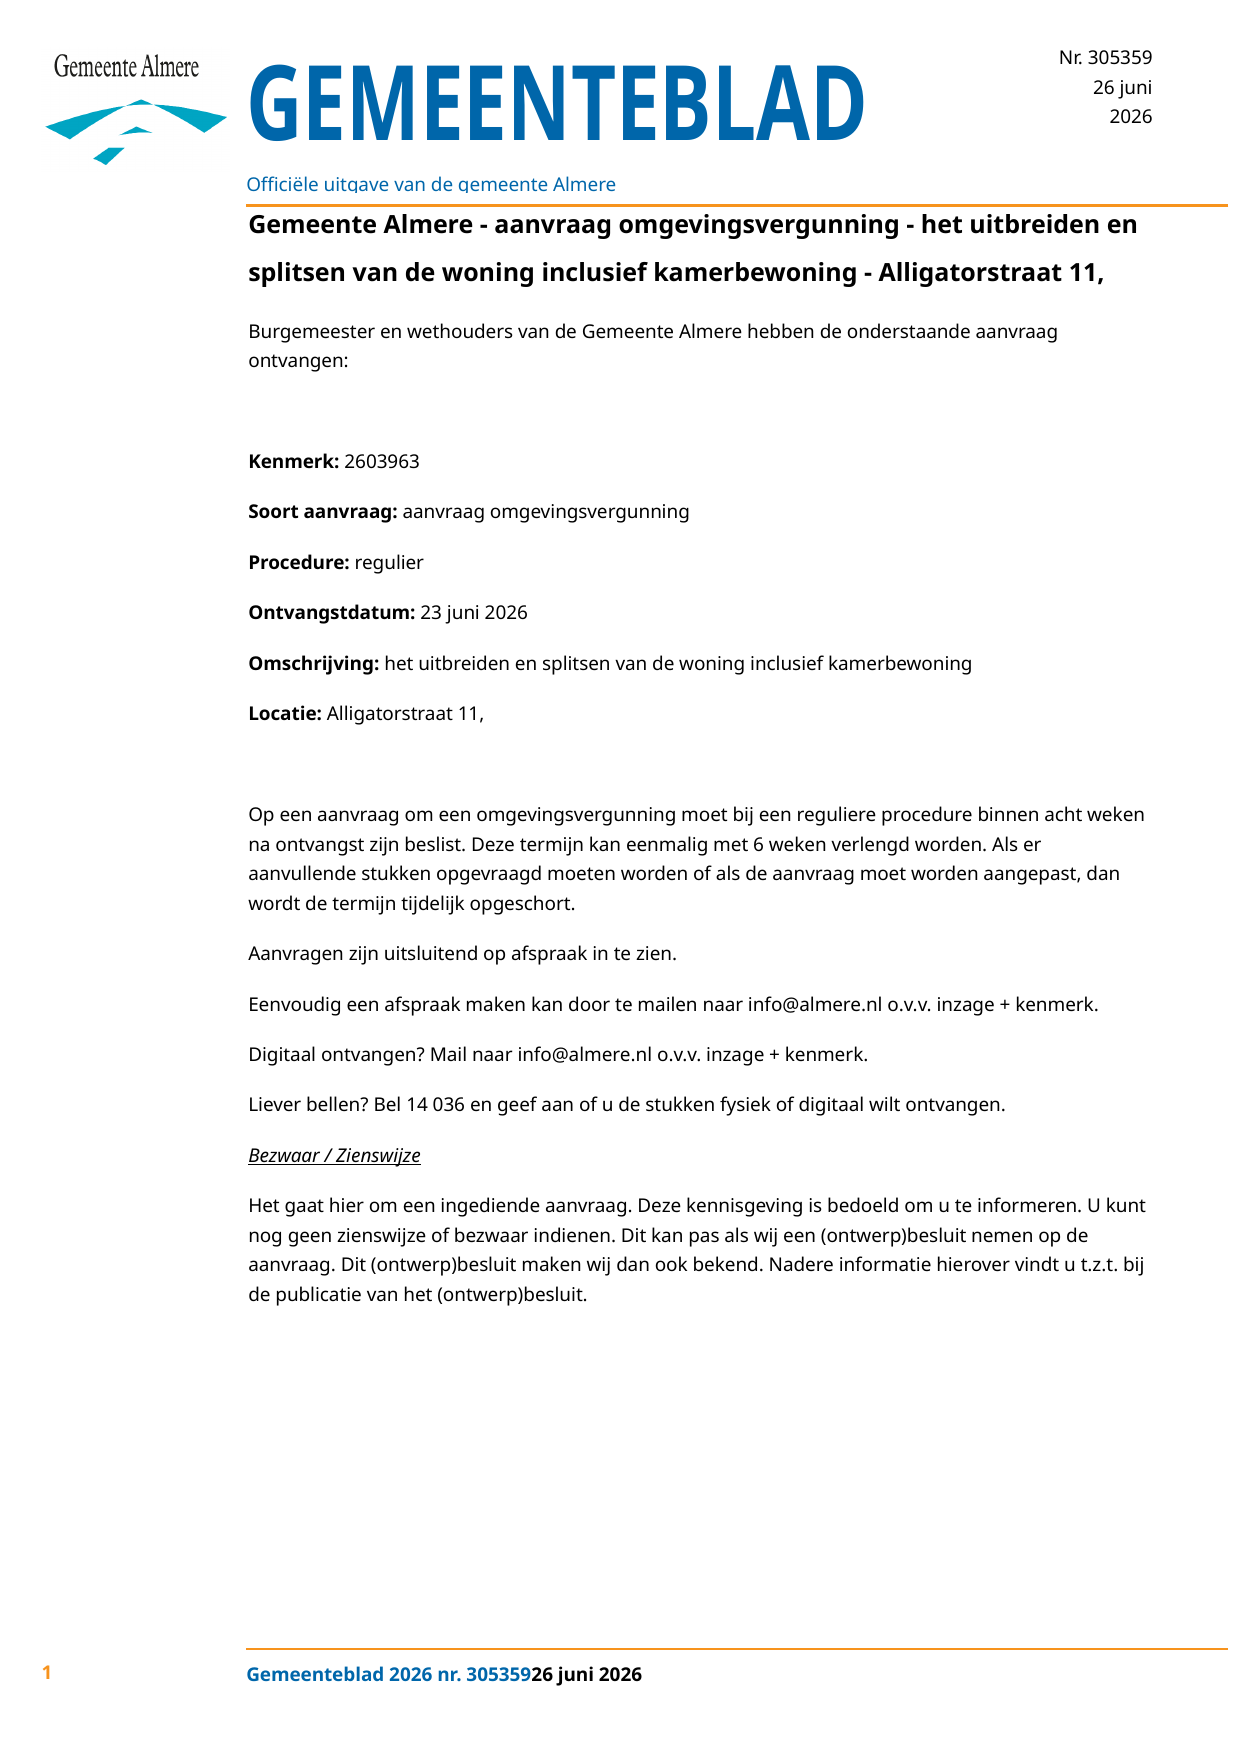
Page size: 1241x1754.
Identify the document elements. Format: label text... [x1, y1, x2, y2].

text Soort aanvraag: aanvraag omgevingsvergunning [248, 499, 1152, 524]
text Gemeente Almere - aanvraag omgevingsvergunning - het uitbreiden en splitsen van de woning inclusief kamerbewoning - Alligatorstraat 11, [248, 207, 1152, 288]
text Procedure: regulier [248, 549, 1152, 575]
text Op een aanvraag om een omgevingsvergunning moet bij een reguliere procedure binnen acht weken na ontvangst zijn beslist. Deze termijn kan eenmalig met 6 weken verlengd worden. Als er aanvullende stukken opgevraagd moeten worden of als de aanvraag moet worden aangepast, dan wordt de termijn tijdelijk opgeschort. [248, 801, 1152, 916]
text Omschrijving: het uitbreiden en splitsen van de woning inclusief kamerbewoning [248, 650, 1152, 676]
text Liever bellen? Bel 14 036 en geef aan of u de stukken fysiek of digitaal wilt ontvangen. [248, 1092, 1152, 1117]
text Kenmerk: 2603963 [248, 448, 1152, 474]
text Eenvoudig een afspraak maken kan door te mailen naar info@almere.nl o.v.v. inzage + kenmerk. [248, 991, 1152, 1017]
text Ontvangstdatum: 23 juni 2026 [248, 599, 1152, 625]
text Locatie: Alligatorstraat 11, [248, 700, 1152, 726]
text Digitaal ontvangen? Mail naar info@almere.nl o.v.v. inzage + kenmerk. [248, 1041, 1152, 1067]
text Bezwaar / Zienswijze [248, 1142, 1152, 1168]
text Het gaat hier om een ingediende aanvraag. Deze kennisgeving is bedoeld om u te informeren. U kunt nog geen zienswijze of bezwaar indienen. Dit kan pas als wij een (ontwerp)besluit nemen op de aanvraag. Dit (ontwerp)besluit maken wij dan ook bekend. Nadere informatie hierover vindt u t.z.t. bij de publicatie van het (ontwerp)besluit. [248, 1192, 1152, 1307]
text Aanvragen zijn uitsluitend op afspraak in te zien. [248, 940, 1152, 966]
picture [41, 47, 231, 172]
text Burgemeester en wethouders van de Gemeente Almere hebben de onderstaande aanvraag ontvangen: [248, 318, 1152, 373]
